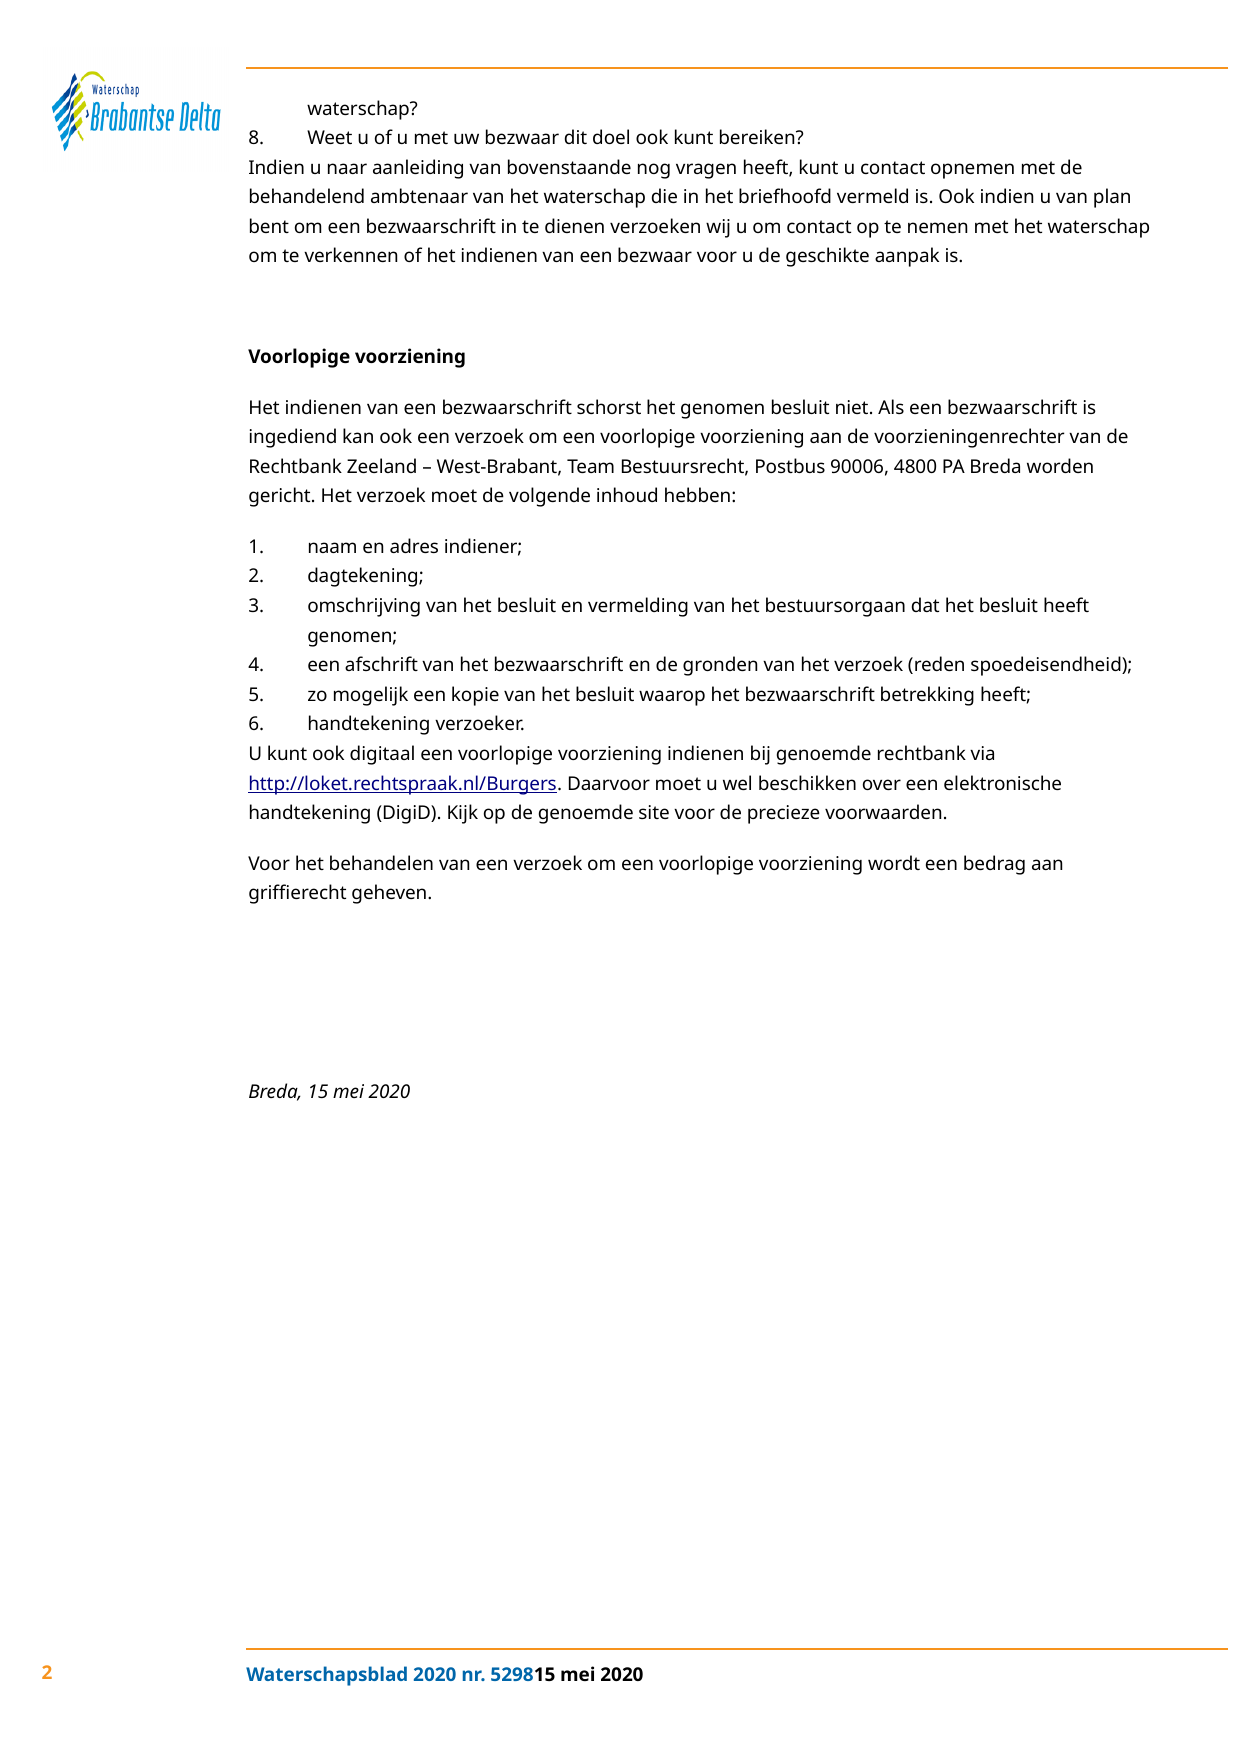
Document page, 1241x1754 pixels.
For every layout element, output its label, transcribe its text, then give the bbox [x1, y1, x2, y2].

text Voor het behandelen van een verzoek om een voorlopige voorziening wordt een bedrag aan griffierecht geheven. [248, 850, 1152, 905]
list naam en adres indiener; [248, 533, 1152, 559]
text Breda, 15 mei 2020 [248, 1078, 1152, 1104]
text Indien u naar aanleiding van bovenstaande nog vragen heeft, kunt u contact opnemen met de behandelend ambtenaar van het waterschap die in het briefhoofd vermeld is. Ook indien u van plan bent om een bezwaarschrift in te dienen verzoeken wij u om contact op te nemen met het waterschap om te verkennen of het indienen van een bezwaar voor u de geschikte aanpak is. [248, 154, 1152, 268]
list handtekening verzoeker. [248, 711, 1152, 736]
list dagtekening; [248, 563, 1152, 588]
text Het indienen van een bezwaarschrift schorst het genomen besluit niet. Als een bezwaarschrift is ingediend kan ook een verzoek om een voorlopige voorziening aan de voorzieningenrechter van de Rechtbank Zeeland – West-Brabant, Team Bestuursrecht, Postbus 90006, 4800 PA Breda worden gericht. Het verzoek moet de volgende inhoud hebben: [248, 394, 1152, 508]
list Weet u of u met uw bezwaar dit doel ook kunt bereiken? [248, 124, 1152, 150]
text U kunt ook digitaal een voorlopige voorziening indienen bij genoemde rechtbank via http://loket.rechtspraak.nl/Burgers. Daarvoor moet u wel beschikken over een elektronische handtekening (DigiD). Kijk op de genoemde site voor de precieze voorwaarden. [248, 740, 1152, 825]
picture [41, 47, 231, 172]
text Voorlopige voorziening [248, 343, 1152, 369]
list omschrijving van het besluit en vermelding van het bestuursorgaan dat het besluit heeft genomen; [248, 592, 1152, 648]
list zo mogelijk een kopie van het besluit waarop het bezwaarschrift betrekking heeft; [248, 681, 1152, 707]
list een afschrift van het bezwaarschrift en de gronden van het verzoek (reden spoedeisendheid); [248, 651, 1152, 677]
list waterschap? [248, 95, 1152, 121]
